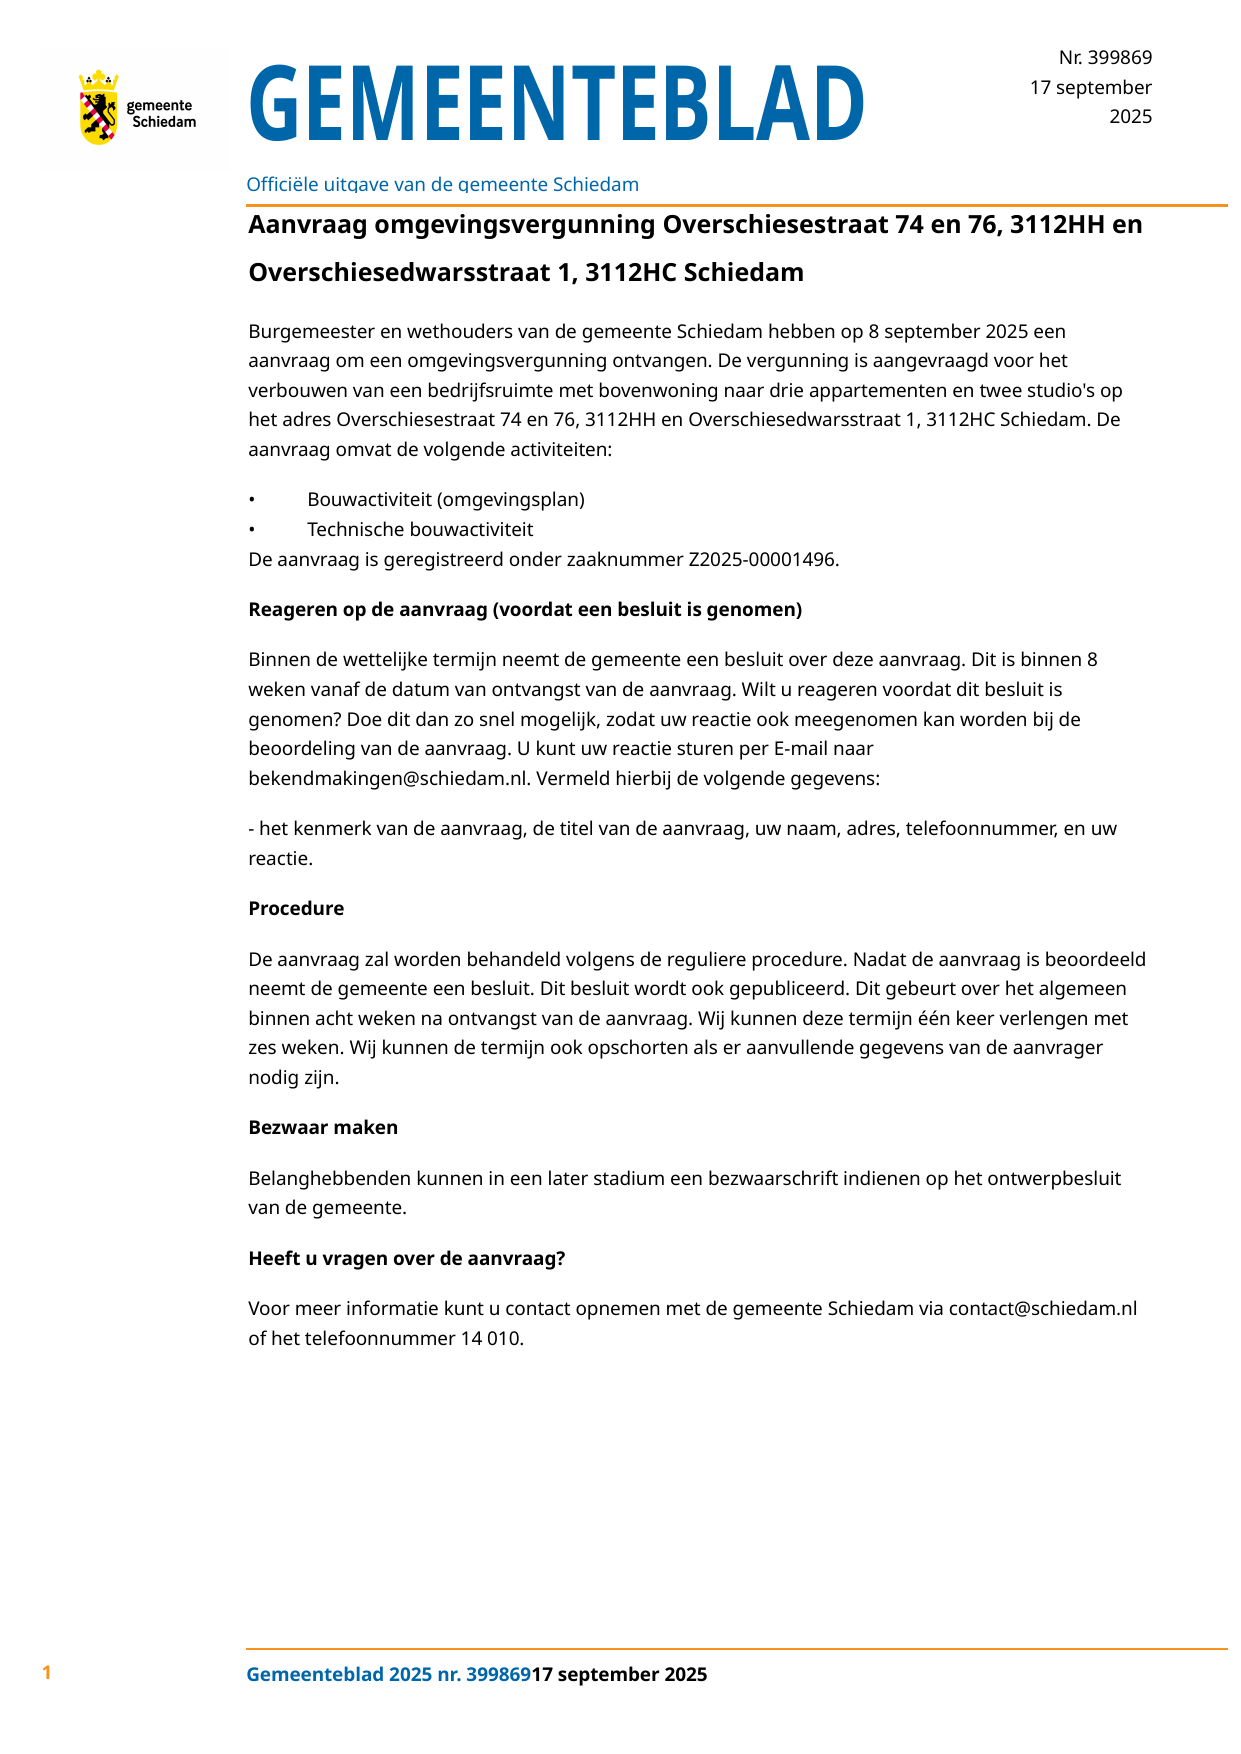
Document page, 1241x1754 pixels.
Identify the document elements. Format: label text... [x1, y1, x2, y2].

text De aanvraag zal worden behandeld volgens de reguliere procedure. Nadat de aanvraag is beoordeeld neemt de gemeente een besluit. Dit besluit wordt ook gepubliceerd. Dit gebeurt over het algemeen binnen acht weken na ontvangst van de aanvraag. Wij kunnen deze termijn één keer verlengen met zes weken. Wij kunnen de termijn ook opschorten als er aanvullende gegevens van de aanvrager nodig zijn. [248, 946, 1152, 1090]
text De aanvraag is geregistreerd onder zaaknummer Z2025-00001496. [248, 546, 1152, 572]
picture [41, 47, 231, 172]
text Heeft u vragen over de aanvraag? [248, 1245, 1152, 1271]
text Reageren op de aanvraag (voordat een besluit is genomen) [248, 596, 1152, 622]
text Voor meer informatie kunt u contact opnemen met de gemeente Schiedam via contact@schiedam.nl of het telefoonnummer 14 010. [248, 1295, 1152, 1351]
list Technische bouwactiviteit [248, 516, 1152, 542]
list Bouwactiviteit (omgevingsplan) [248, 487, 1152, 512]
text Belanghebbenden kunnen in een later stadium een bezwaarschrift indienen op het ontwerpbesluit van de gemeente. [248, 1165, 1152, 1220]
text - het kenmerk van de aanvraag, de titel van de aanvraag, uw naam, adres, telefoonnummer, en uw reactie. [248, 815, 1152, 871]
text Binnen de wettelijke termijn neemt de gemeente een besluit over deze aanvraag. Dit is binnen 8 weken vanaf de datum van ontvangst van de aanvraag. Wilt u reageren voordat dit besluit is genomen? Doe dit dan zo snel mogelijk, zodat uw reactie ook meegenomen kan worden bij de beoordeling van de aanvraag. U kunt uw reactie sturen per E-mail naar bekendmakingen@schiedam.nl. Vermeld hierbij de volgende gegevens: [248, 647, 1152, 791]
text Procedure [248, 895, 1152, 921]
text Burgemeester en wethouders van de gemeente Schiedam hebben op 8 september 2025 een aanvraag om een omgevingsvergunning ontvangen. De vergunning is aangevraagd voor het verbouwen van een bedrijfsruimte met bovenwoning naar drie appartementen en twee studio's op het adres Overschiesestraat 74 en 76, 3112HH en Overschiesedwarsstraat 1, 3112HC Schiedam. De aanvraag omvat de volgende activiteiten: [248, 318, 1152, 462]
text Aanvraag omgevingsvergunning Overschiesestraat 74 en 76, 3112HH en Overschiesedwarsstraat 1, 3112HC Schiedam [248, 207, 1152, 288]
text Bezwaar maken [248, 1114, 1152, 1140]
